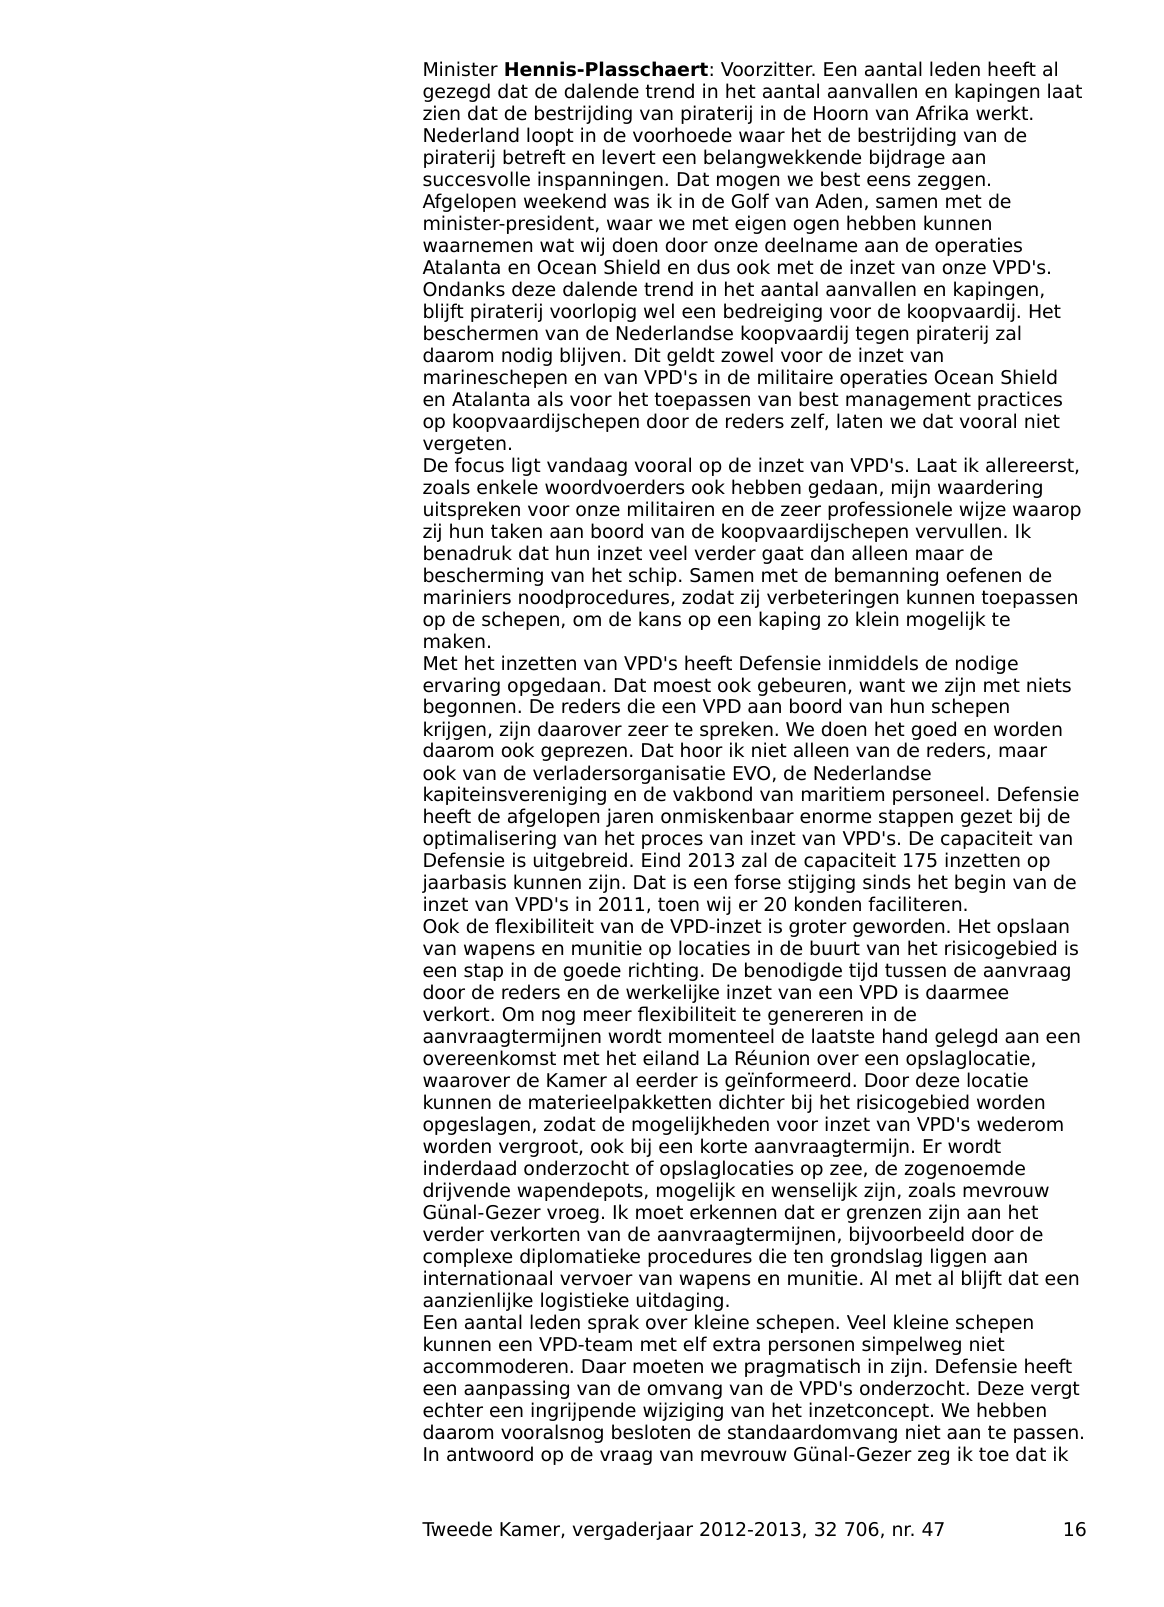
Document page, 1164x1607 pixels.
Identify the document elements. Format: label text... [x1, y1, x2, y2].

text De focus ligt vandaag vooral op de inzet van VPD's. Laat ik allereerst, zoals enkele woordvoerders ook hebben gedaan, mijn waardering uitspreken voor onze militairen en de zeer professionele wijze waarop zij hun taken aan boord van de koopvaardijschepen vervullen. Ik benadruk dat hun inzet veel verder gaat dan alleen maar de bescherming van het schip. Samen met de bemanning oefenen de mariniers noodprocedures, zodat zij verbeteringen kunnen toepassen op de schepen, om de kans op een kaping zo klein mogelijk te maken. [422, 455, 1087, 652]
text Ondanks deze dalende trend in het aantal aanvallen en kapingen, blijft piraterij voorlopig wel een bedreiging voor de koopvaardij. Het beschermen van de Nederlandse koopvaardij tegen piraterij zal daarom nodig blijven. Dit geldt zowel voor de inzet van marineschepen en van VPD's in de militaire operaties Ocean Shield en Atalanta als voor het toepassen van best management practices op koopvaardijschepen door de reders zelf, laten we dat vooral niet vergeten. [422, 279, 1087, 455]
text Minister Hennis-Plasschaert: Voorzitter. Een aantal leden heeft al gezegd dat de dalende trend in het aantal aanvallen en kapingen laat zien dat de bestrijding van piraterij in de Hoorn van Afrika werkt. Nederland loopt in de voorhoede waar het de bestrijding van de piraterij betreft en levert een belangwekkende bijdrage aan succesvolle inspanningen. Dat mogen we best eens zeggen. Afgelopen weekend was ik in de Golf van Aden, samen met de minister-president, waar we met eigen ogen hebben kunnen waarnemen wat wij doen door onze deelname aan de operaties Atalanta en Ocean Shield en dus ook met de inzet van onze VPD's. [422, 59, 1087, 279]
text Een aantal leden sprak over kleine schepen. Veel kleine schepen kunnen een VPD-team met elf extra personen simpelweg niet accommoderen. Daar moeten we pragmatisch in zijn. Defensie heeft een aanpassing van de omvang van de VPD's onderzocht. Deze vergt echter een ingrijpende wijziging van het inzetconcept. We hebben daarom vooralsnog besloten de standaardomvang niet aan te passen. In antwoord op de vraag van mevrouw Günal-Gezer zeg ik toe dat ik [422, 1312, 1087, 1466]
text Met het inzetten van VPD's heeft Defensie inmiddels de nodige ervaring opgedaan. Dat moest ook gebeuren, want we zijn met niets begonnen. De reders die een VPD aan boord van hun schepen krijgen, zijn daarover zeer te spreken. We doen het goed en worden daarom ook geprezen. Dat hoor ik niet alleen van de reders, maar ook van de verladersorganisatie EVO, de Nederlandse kapiteinsvereniging en de vakbond van maritiem personeel. Defensie heeft de afgelopen jaren onmiskenbaar enorme stappen gezet bij de optimalisering van het proces van inzet van VPD's. De capaciteit van Defensie is uitgebreid. Eind 2013 zal de capaciteit 175 inzetten op jaarbasis kunnen zijn. Dat is een forse stijging sinds het begin van de inzet van VPD's in 2011, toen wij er 20 konden faciliteren. [422, 652, 1087, 916]
text Ook de flexibiliteit van de VPD-inzet is groter geworden. Het opslaan van wapens en munitie op locaties in de buurt van het risicogebied is een stap in de goede richting. De benodigde tijd tussen de aanvraag door de reders en de werkelijke inzet van een VPD is daarmee verkort. Om nog meer flexibiliteit te genereren in de aanvraagtermijnen wordt momenteel de laatste hand gelegd aan een overeenkomst met het eiland La Réunion over een opslaglocatie, waarover de Kamer al eerder is geïnformeerd. Door deze locatie kunnen de materieelpakketten dichter bij het risicogebied worden opgeslagen, zodat de mogelijkheden voor inzet van VPD's wederom worden vergroot, ook bij een korte aanvraagtermijn. Er wordt inderdaad onderzocht of opslaglocaties op zee, de zogenoemde drijvende wapendepots, mogelijk en wenselijk zijn, zoals mevrouw Günal-Gezer vroeg. Ik moet erkennen dat er grenzen zijn aan het verder verkorten van de aanvraagtermijnen, bijvoorbeeld door de complexe diplomatieke procedures die ten grondslag liggen aan internationaal vervoer van wapens en munitie. Al met al blijft dat een aanzienlijke logistieke uitdaging. [422, 916, 1087, 1312]
